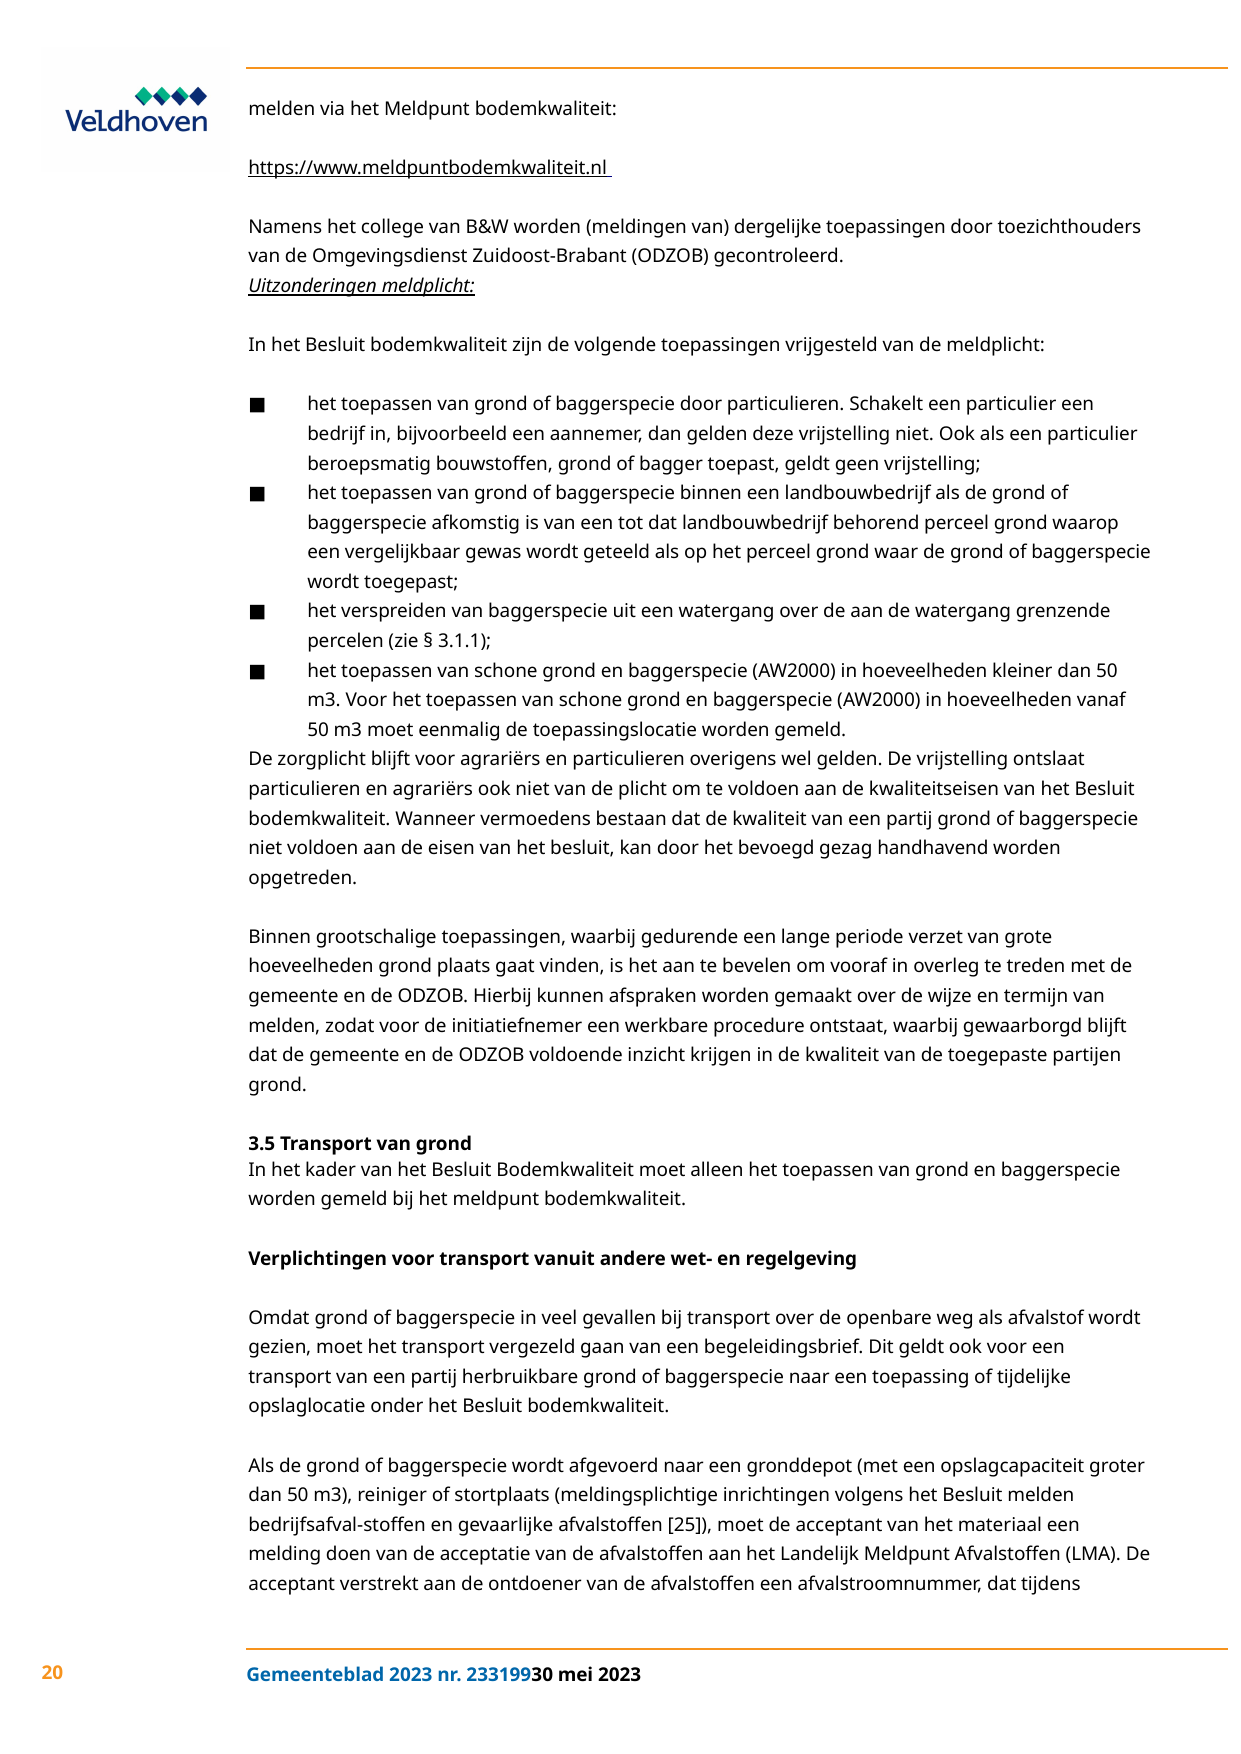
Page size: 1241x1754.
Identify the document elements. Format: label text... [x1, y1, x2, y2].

text melden via het Meldpunt bodemkwaliteit: [248, 95, 1152, 121]
text Verplichtingen voor transport vanuit andere wet- en regelgeving [248, 1245, 1152, 1270]
list het toepassen van schone grond en baggerspecie (AW2000) in hoeveelheden kleiner dan 50 m3. Voor het toepassen van schone grond en baggerspecie (AW2000) in hoeveelheden vanaf 50 m3 moet eenmalig de toepassingslocatie worden gemeld. [248, 657, 1152, 742]
text In het kader van het Besluit Bodemkwaliteit moet alleen het toepassen van grond en baggerspecie worden gemeld bij het meldpunt bodemkwaliteit. [248, 1156, 1152, 1211]
picture [41, 47, 231, 172]
text Uitzonderingen meldplicht: [248, 272, 1152, 298]
text Omdat grond of baggerspecie in veel gevallen bij transport over de openbare weg als afvalstof wordt gezien, moet het transport vergezeld gaan van een begeleidingsbrief. Dit geldt ook voor een transport van een partij herbruikbare grond of baggerspecie naar een toepassing of tijdelijke opslaglocatie onder het Besluit bodemkwaliteit. [248, 1304, 1152, 1418]
text Als de grond of baggerspecie wordt afgevoerd naar een gronddepot (met een opslagcapaciteit groter dan 50 m3), reiniger of stortplaats (meldingsplichtige inrichtingen volgens het Besluit melden bedrijfsafval-stoffen en gevaarlijke afvalstoffen [25]), moet de acceptant van het materiaal een melding doen van de acceptatie van de afvalstoffen aan het Landelijk Meldpunt Afvalstoffen (LMA). De acceptant verstrekt aan de ontdoener van de afvalstoffen een afvalstroomnummer, dat tijdens [248, 1452, 1152, 1596]
text 3.5 Transport van grond [248, 1130, 1152, 1156]
list het toepassen van grond of baggerspecie binnen een landbouwbedrijf als de grond of baggerspecie afkomstig is van een tot dat landbouwbedrijf behorend perceel grond waarop een vergelijkbaar gewas wordt geteeld als op het perceel grond waar de grond of baggerspecie wordt toegepast; [248, 479, 1152, 594]
text Binnen grootschalige toepassingen, waarbij gedurende een lange periode verzet van grote hoeveelheden grond plaats gaat vinden, is het aan te bevelen om vooraf in overleg te treden met de gemeente en de ODZOB. Hierbij kunnen afspraken worden gemaakt over de wijze en termijn van melden, zodat voor de initiatiefnemer een werkbare procedure ontstaat, waarbij gewaarborgd blijft dat de gemeente en de ODZOB voldoende inzicht krijgen in de kwaliteit van de toegepaste partijen grond. [248, 923, 1152, 1097]
text De zorgplicht blijft voor agrariërs en particulieren overigens wel gelden. De vrijstelling ontslaat particulieren en agrariërs ook niet van de plicht om te voldoen aan de kwaliteitseisen van het Besluit bodemkwaliteit. Wanneer vermoedens bestaan dat de kwaliteit van een partij grond of baggerspecie niet voldoen aan de eisen van het besluit, kan door het bevoegd gezag handhavend worden opgetreden. [248, 746, 1152, 890]
list het toepassen van grond of baggerspecie door particulieren. Schakelt een particulier een bedrijf in, bijvoorbeeld een aannemer, dan gelden deze vrijstelling niet. Ook als een particulier beroepsmatig bouwstoffen, grond of bagger toepast, geldt geen vrijstelling; [248, 391, 1152, 476]
list het verspreiden van baggerspecie uit een watergang over de aan de watergang grenzende percelen (zie § 3.1.1); [248, 598, 1152, 653]
text Namens het college van B&W worden (meldingen van) dergelijke toepassingen door toezichthouders van de Omgevingsdienst Zuidoost-Brabant (ODZOB) gecontroleerd. [248, 213, 1152, 268]
text In het Besluit bodemkwaliteit zijn de volgende toepassingen vrijgesteld van de meldplicht: [248, 331, 1152, 357]
text https://www.meldpuntbodemkwaliteit.nl [248, 154, 1152, 180]
